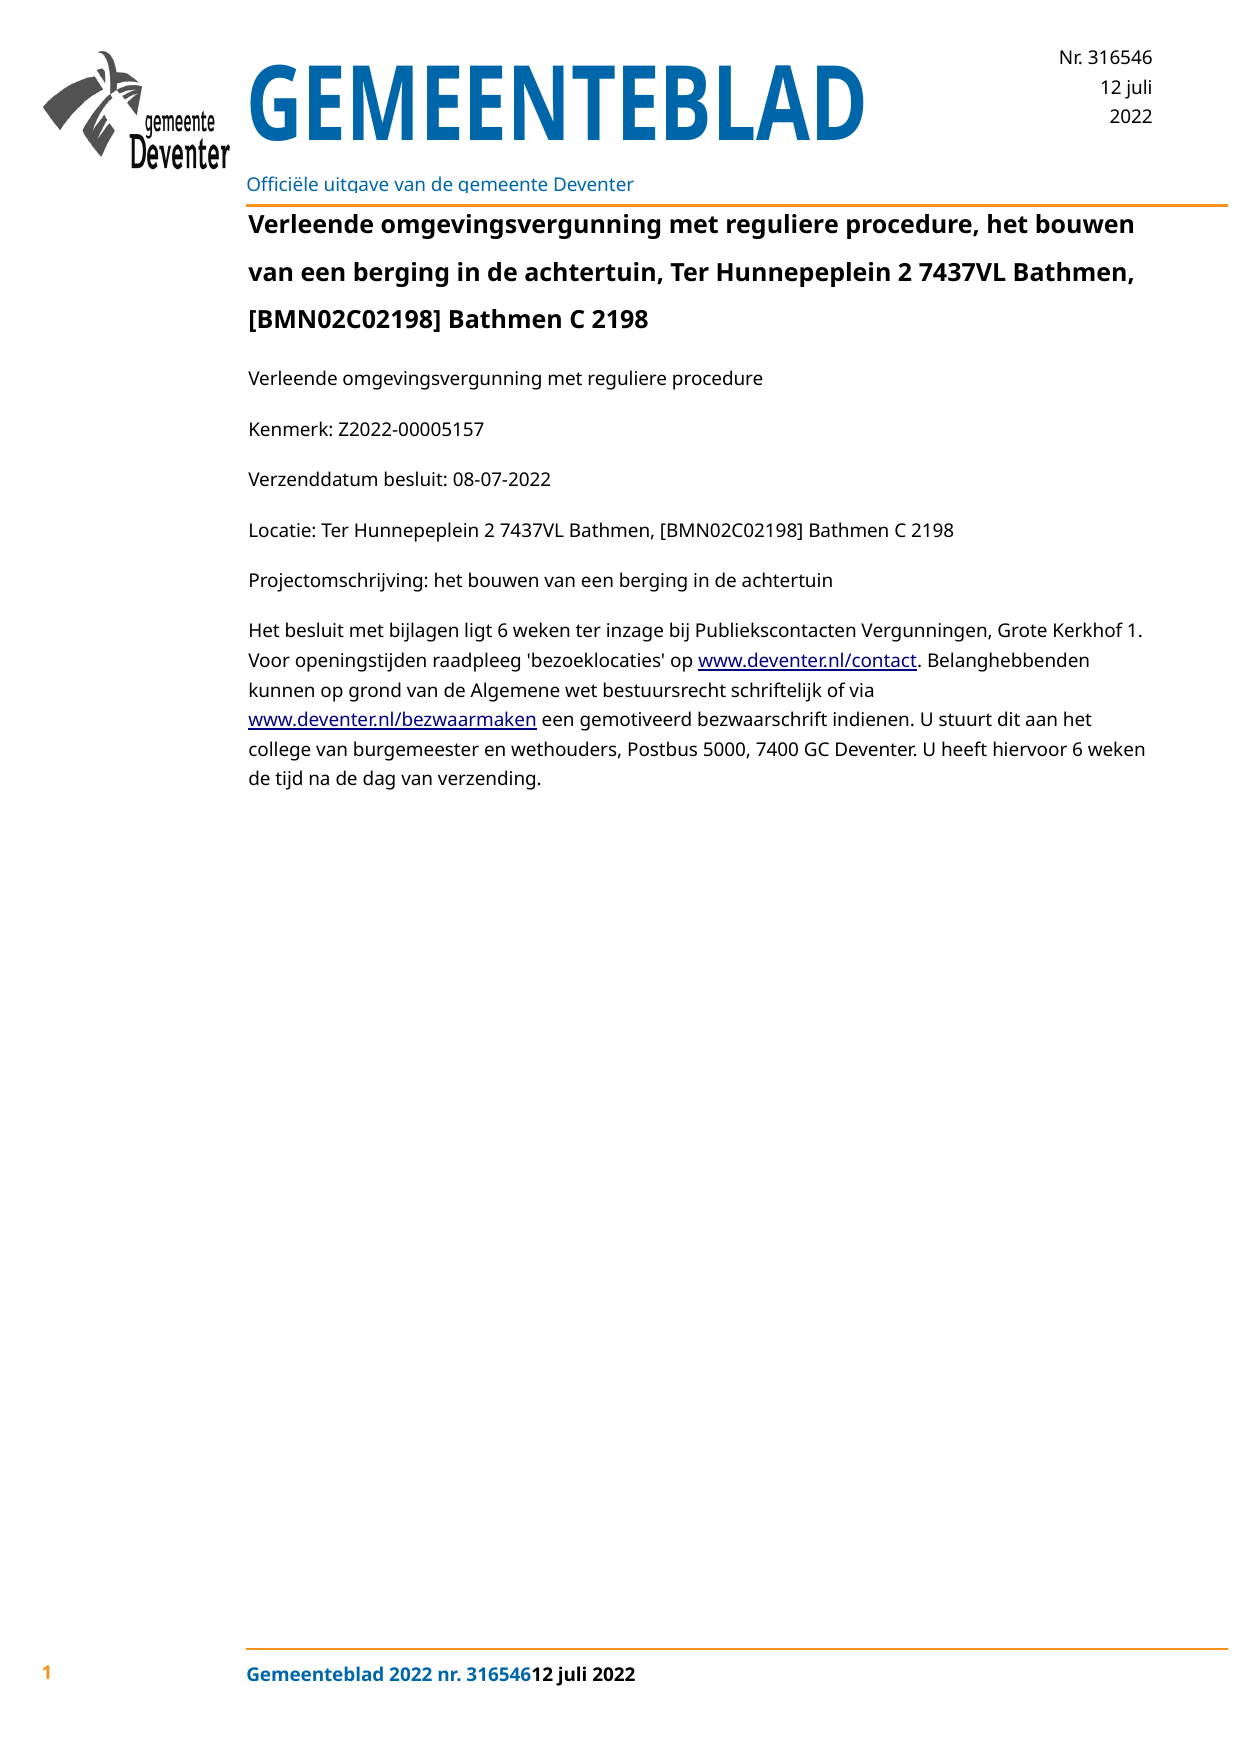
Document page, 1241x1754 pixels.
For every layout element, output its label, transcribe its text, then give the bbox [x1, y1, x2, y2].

text Verzenddatum besluit: 08-07-2022 [248, 466, 1152, 492]
picture [41, 47, 231, 172]
text Verleende omgevingsvergunning met reguliere procedure [248, 366, 1152, 391]
text Projectomschrijving: het bouwen van een berging in de achtertuin [248, 567, 1152, 593]
text Locatie: Ter Hunnepeplein 2 7437VL Bathmen, [BMN02C02198] Bathmen C 2198 [248, 517, 1152, 542]
text Verleende omgevingsvergunning met reguliere procedure, het bouwen van een berging in de achtertuin, Ter Hunnepeplein 2 7437VL Bathmen, [BMN02C02198] Bathmen C 2198 [248, 207, 1152, 336]
text Kenmerk: Z2022-00005157 [248, 416, 1152, 442]
text Het besluit met bijlagen ligt 6 weken ter inzage bij Publiekscontacten Vergunningen, Grote Kerkhof 1. Voor openingstijden raadpleeg 'bezoeklocaties' op www.deventer.nl/contact. Belanghebbenden kunnen op grond van de Algemene wet bestuursrecht schriftelijk of via www.deventer.nl/bezwaarmaken een gemotiveerd bezwaarschrift indienen. U stuurt dit aan het college van burgemeester en wethouders, Postbus 5000, 7400 GC Deventer. U heeft hiervoor 6 weken de tijd na de dag van verzending. [248, 618, 1152, 791]
